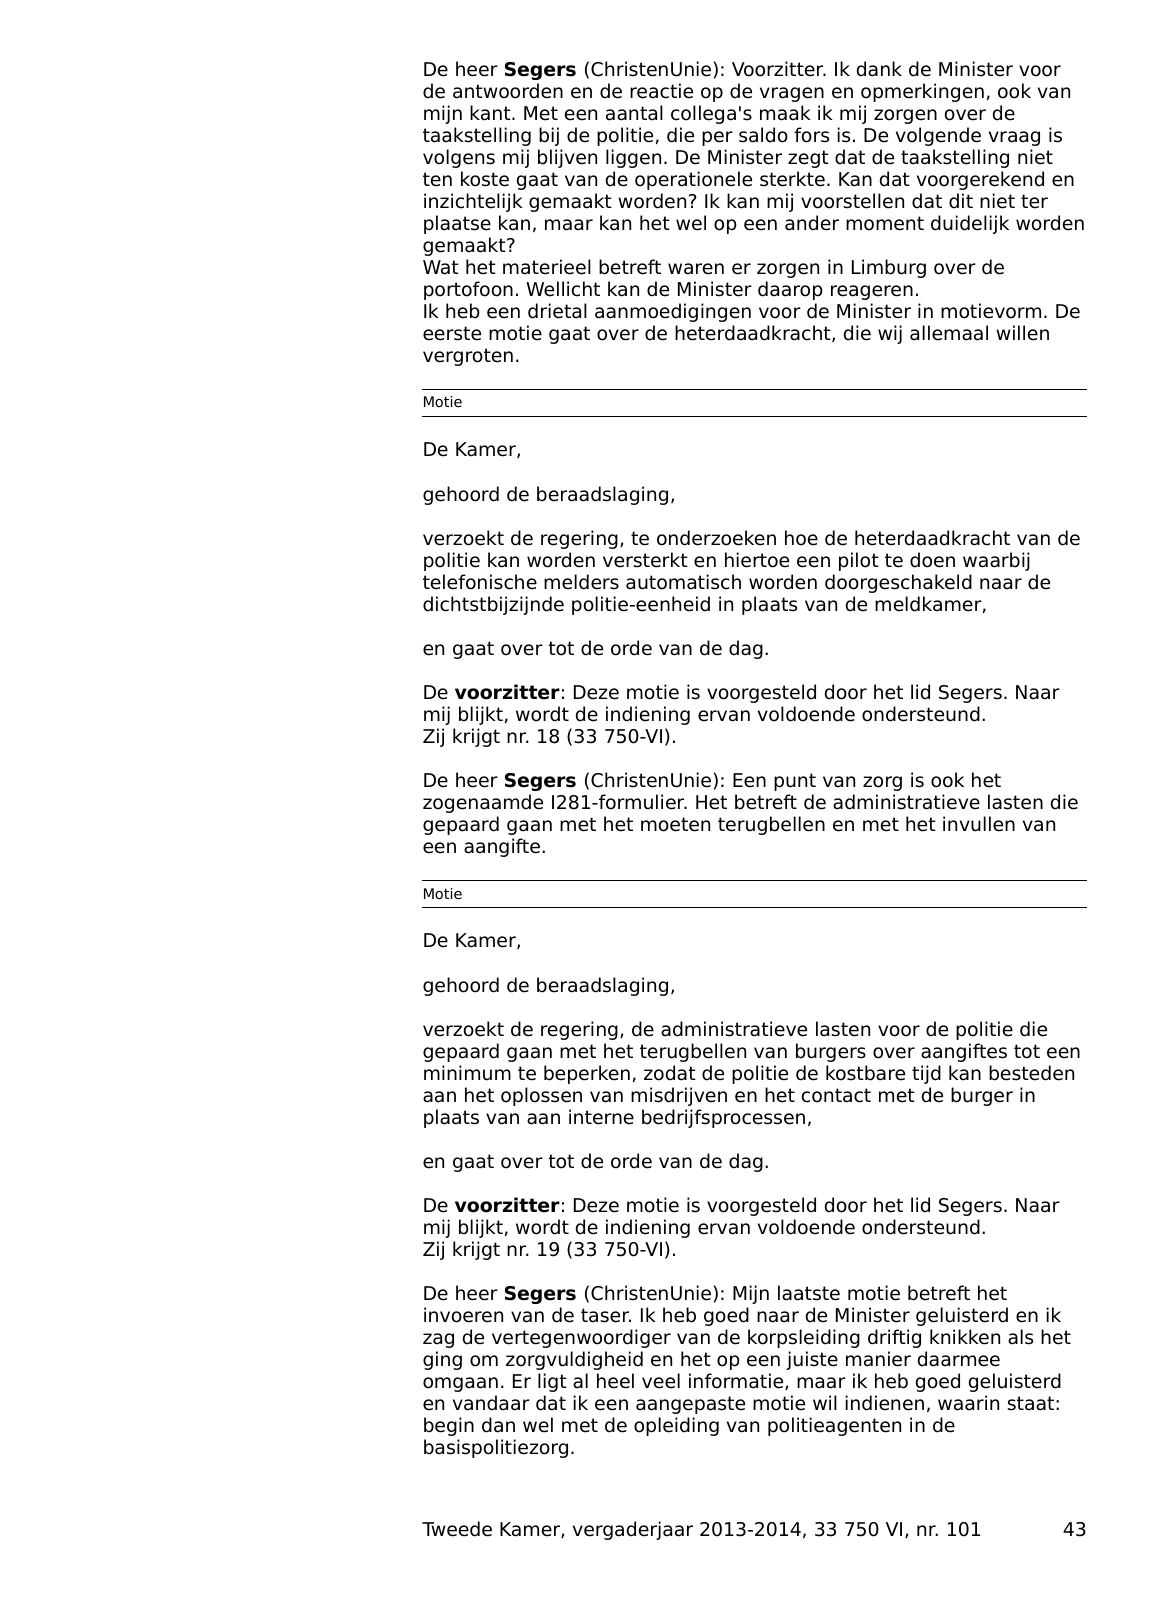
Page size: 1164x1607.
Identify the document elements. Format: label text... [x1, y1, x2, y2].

text verzoekt de regering, te onderzoeken hoe de heterdaadkracht van de politie kan worden versterkt en hiertoe een pilot te doen waarbij telefonische melders automatisch worden doorgeschakeld naar de dichtstbijzijnde politie-eenheid in plaats van de meldkamer, [422, 528, 1087, 616]
text De Kamer, [422, 439, 1087, 461]
text en gaat over tot de orde van de dag. [422, 1151, 1087, 1173]
table_header Motie [422, 390, 1087, 416]
text De voorzitter: Deze motie is voorgesteld door het lid Segers. Naar mij blijkt, wordt de indiening ervan voldoende ondersteund. [422, 682, 1087, 726]
text De heer Segers (ChristenUnie): Voorzitter. Ik dank de Minister voor de antwoorden en de reactie op de vragen en opmerkingen, ook van mijn kant. Met een aantal collega's maak ik mij zorgen over de taakstelling bij de politie, die per saldo fors is. De volgende vraag is volgens mij blijven liggen. De Minister zegt dat de taakstelling niet ten koste gaat van de operationele sterkte. Kan dat voorgerekend en inzichtelijk gemaakt worden? Ik kan mij voorstellen dat dit niet ter plaatse kan, maar kan het wel op een ander moment duidelijk worden gemaakt? [422, 59, 1087, 257]
text Wat het materieel betreft waren er zorgen in Limburg over de portofoon. Wellicht kan de Minister daarop reageren. [422, 257, 1087, 301]
text De Kamer, [422, 930, 1087, 952]
text verzoekt de regering, de administratieve lasten voor de politie die gepaard gaan met het terugbellen van burgers over aangiftes tot een minimum te beperken, zodat de politie de kostbare tijd kan besteden aan het oplossen van misdrijven en het contact met de burger in plaats van aan interne bedrijfsprocessen, [422, 1019, 1087, 1129]
text Zij krijgt nr. 18 (33 750-VI). [422, 726, 1087, 748]
text gehoord de beraadslaging, [422, 483, 1087, 505]
text Ik heb een drietal aanmoedigingen voor de Minister in motievorm. De eerste motie gaat over de heterdaadkracht, die wij allemaal willen vergroten. [422, 301, 1087, 367]
text De heer Segers (ChristenUnie): Een punt van zorg is ook het zogenaamde I281-formulier. Het betreft de administratieve lasten die gepaard gaan met het moeten terugbellen en met het invullen van een aangifte. [422, 770, 1087, 858]
text gehoord de beraadslaging, [422, 974, 1087, 997]
table_header Motie [422, 881, 1087, 907]
text en gaat over tot de orde van de dag. [422, 638, 1087, 660]
text Zij krijgt nr. 19 (33 750-VI). [422, 1239, 1087, 1261]
text De heer Segers (ChristenUnie): Mijn laatste motie betreft het invoeren van de taser. Ik heb goed naar de Minister geluisterd en ik zag de vertegenwoordiger van de korpsleiding driftig knikken als het ging om zorgvuldigheid en het op een juiste manier daarmee omgaan. Er ligt al heel veel informatie, maar ik heb goed geluisterd en vandaar dat ik een aangepaste motie wil indienen, waarin staat: begin dan wel met de opleiding van politieagenten in de basispolitiezorg. [422, 1283, 1087, 1459]
text De voorzitter: Deze motie is voorgesteld door het lid Segers. Naar mij blijkt, wordt de indiening ervan voldoende ondersteund. [422, 1195, 1087, 1239]
